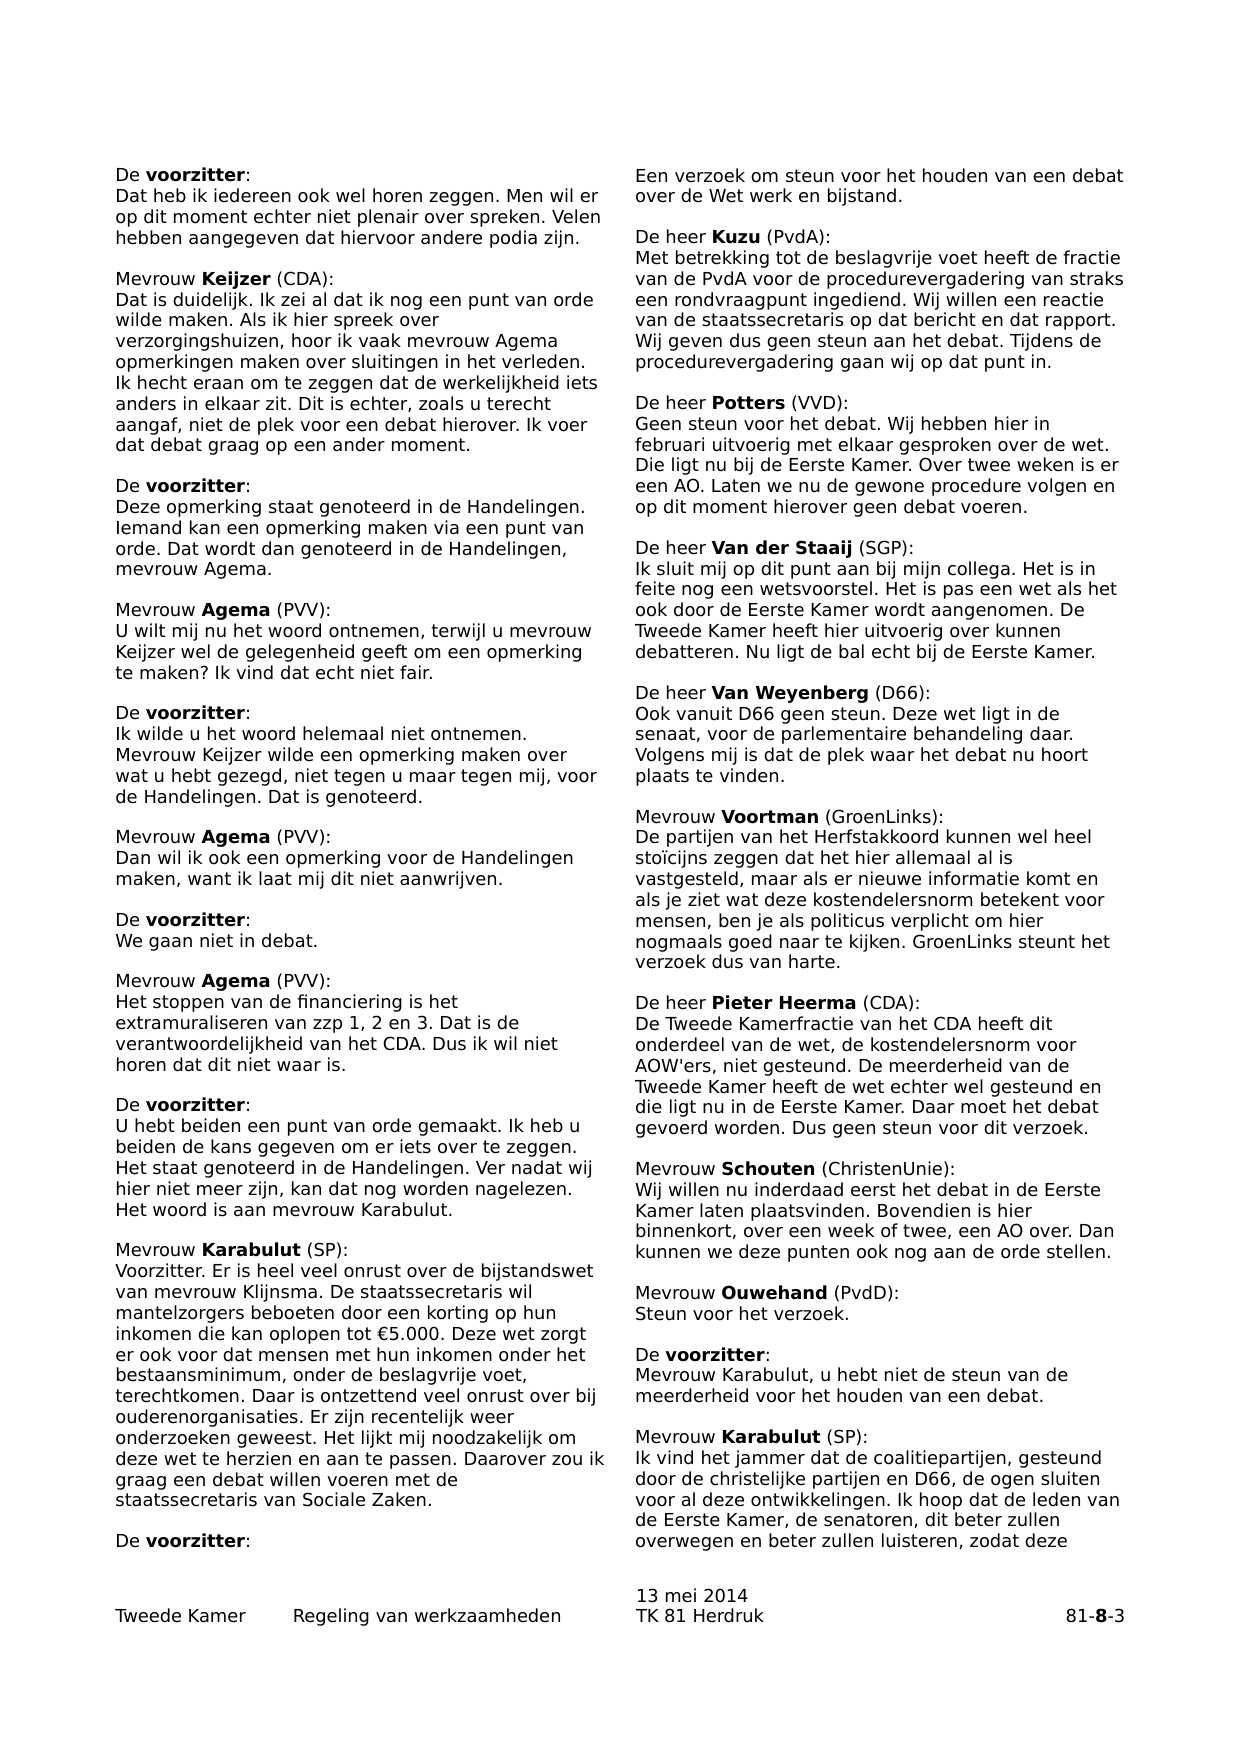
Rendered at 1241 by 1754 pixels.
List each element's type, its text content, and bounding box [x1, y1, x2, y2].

text Het woord is aan mevrouw Karabulut. [115, 1199, 605, 1220]
text De voorzitter: [115, 476, 605, 497]
text Mevrouw Karabulut (SP): [635, 1427, 1125, 1448]
text Voorzitter. Er is heel veel onrust over de bijstandswet van mevrouw Klijnsma. De staatssecretaris wil mantelzorgers beboeten door een korting op hun inkomen die kan oplopen tot €5.000. Deze wet zorgt er ook voor dat mensen met hun inkomen onder het bestaansminimum, onder de beslagvrije voet, terechtkomen. Daar is ontzettend veel onrust over bij ouderenorganisaties. Er zijn recentelijk weer onderzoeken geweest. Het lijkt mij noodzakelijk om deze wet te herzien en aan te passen. Daarover zou ik graag een debat willen voeren met de staatssecretaris van Sociale Zaken. [115, 1261, 605, 1511]
text De heer Pieter Heerma (CDA): [635, 993, 1125, 1014]
text Mevrouw Karabulut, u hebt niet de steun van de meerderheid voor het houden van een debat. [635, 1365, 1125, 1407]
text U wilt mij nu het woord ontnemen, terwijl u mevrouw Keijzer wel de gelegenheid geeft om een opmerking te maken? Ik vind dat echt niet fair. [115, 621, 605, 683]
text Geen steun voor het debat. Wij hebben hier in februari uitvoerig met elkaar gesproken over de wet. Die ligt nu bij de Eerste Kamer. Over twee weken is er een AO. Laten we nu de gewone procedure volgen en op dit moment hierover geen debat voeren. [635, 413, 1125, 518]
text De Tweede Kamerfractie van het CDA heeft dit onderdeel van de wet, de kostendelersnorm voor AOW'ers, niet gesteund. De meerderheid van de Tweede Kamer heeft de wet echter wel gesteund en die ligt nu in de Eerste Kamer. Daar moet het debat gevoerd worden. Dus geen steun voor dit verzoek. [635, 1014, 1125, 1139]
text De heer Potters (VVD): [635, 393, 1125, 413]
text Mevrouw Schouten (ChristenUnie): [635, 1159, 1125, 1179]
text De voorzitter: [115, 910, 605, 930]
text Mevrouw Voortman (GroenLinks): [635, 807, 1125, 827]
text De voorzitter: [635, 1344, 1125, 1365]
text Dat heb ik iedereen ook wel horen zeggen. Men wil er op dit moment echter niet plenair over spreken. Velen hebben aangegeven dat hiervoor andere podia zijn. [115, 186, 605, 248]
text De heer Kuzu (PvdA): [635, 227, 1125, 248]
text Mevrouw Agema (PVV): [115, 600, 605, 621]
text De partijen van het Herfstakkoord kunnen wel heel stoïcijns zeggen dat het hier allemaal al is vastgesteld, maar als er nieuwe informatie komt en als je ziet wat deze kostendelersnorm betekent voor mensen, ben je als politicus verplicht om hier nogmaals goed naar te kijken. GroenLinks steunt het verzoek dus van harte. [635, 827, 1125, 973]
text De heer Van der Staaij (SGP): [635, 538, 1125, 558]
text Een verzoek om steun voor het houden van een debat over de Wet werk en bijstand. [635, 165, 1125, 207]
text U hebt beiden een punt van orde gemaakt. Ik heb u beiden de kans gegeven om er iets over te zeggen. Het staat genoteerd in de Handelingen. Ver nadat wij hier niet meer zijn, kan dat nog worden nagelezen. [115, 1116, 605, 1199]
text Ik sluit mij op dit punt aan bij mijn collega. Het is in feite nog een wetsvoorstel. Het is pas een wet als het ook door de Eerste Kamer wordt aangenomen. De Tweede Kamer heeft hier uitvoerig over kunnen debatteren. Nu ligt de bal echt bij de Eerste Kamer. [635, 558, 1125, 662]
text De voorzitter: [115, 1531, 605, 1552]
text Met betrekking tot de beslagvrije voet heeft de fractie van de PvdA voor de procedurevergadering van straks een rondvraagpunt ingediend. Wij willen een reactie van de staatssecretaris op dat bericht en dat rapport. Wij geven dus geen steun aan het debat. Tijdens de procedurevergadering gaan wij op dat punt in. [635, 248, 1125, 373]
text De voorzitter: [115, 165, 605, 186]
text Het stoppen van de financiering is het extramuraliseren van zzp 1, 2 en 3. Dat is de verantwoordelijkheid van het CDA. Dus ik wil niet horen dat dit niet waar is. [115, 992, 605, 1075]
text Mevrouw Keijzer (CDA): [115, 268, 605, 289]
text We gaan niet in debat. [115, 930, 605, 951]
text Ik wilde u het woord helemaal niet ontnemen. Mevrouw Keijzer wilde een opmerking maken over wat u hebt gezegd, niet tegen u maar tegen mij, voor de Handelingen. Dat is genoteerd. [115, 724, 605, 807]
text Mevrouw Agema (PVV): [115, 971, 605, 992]
text Ook vanuit D66 geen steun. Deze wet ligt in de senaat, voor de parlementaire behandeling daar. Volgens mij is dat de plek waar het debat nu hoort plaats te vinden. [635, 703, 1125, 787]
text De heer Van Weyenberg (D66): [635, 682, 1125, 703]
text De voorzitter: [115, 703, 605, 724]
text Mevrouw Karabulut (SP): [115, 1240, 605, 1261]
text Steun voor het verzoek. [635, 1304, 1125, 1324]
text Dan wil ik ook een opmerking voor de Handelingen maken, want ik laat mij dit niet aanwrijven. [115, 848, 605, 890]
text Wij willen nu inderdaad eerst het debat in de Eerste Kamer laten plaatsvinden. Bovendien is hier binnenkort, over een week of twee, een AO over. Dan kunnen we deze punten ook nog aan de orde stellen. [635, 1179, 1125, 1263]
text Deze opmerking staat genoteerd in de Handelingen. Iemand kan een opmerking maken via een punt van orde. Dat wordt dan genoteerd in de Handelingen, mevrouw Agema. [115, 497, 605, 580]
text De voorzitter: [115, 1095, 605, 1116]
text Ik vind het jammer dat de coalitiepartijen, gesteund door de christelijke partijen en D66, de ogen sluiten voor al deze ontwikkelingen. Ik hoop dat de leden van de Eerste Kamer, de senatoren, dit beter zullen overwegen en beter zullen luisteren, zodat deze [635, 1448, 1125, 1552]
text Dat is duidelijk. Ik zei al dat ik nog een punt van orde wilde maken. Als ik hier spreek over verzorgingshuizen, hoor ik vaak mevrouw Agema opmerkingen maken over sluitingen in het verleden. Ik hecht eraan om te zeggen dat de werkelijkheid iets anders in elkaar zit. Dit is echter, zoals u terecht aangaf, niet de plek voor een debat hierover. Ik voer dat debat graag op een ander moment. [115, 289, 605, 456]
text Mevrouw Agema (PVV): [115, 827, 605, 848]
text Mevrouw Ouwehand (PvdD): [635, 1283, 1125, 1304]
